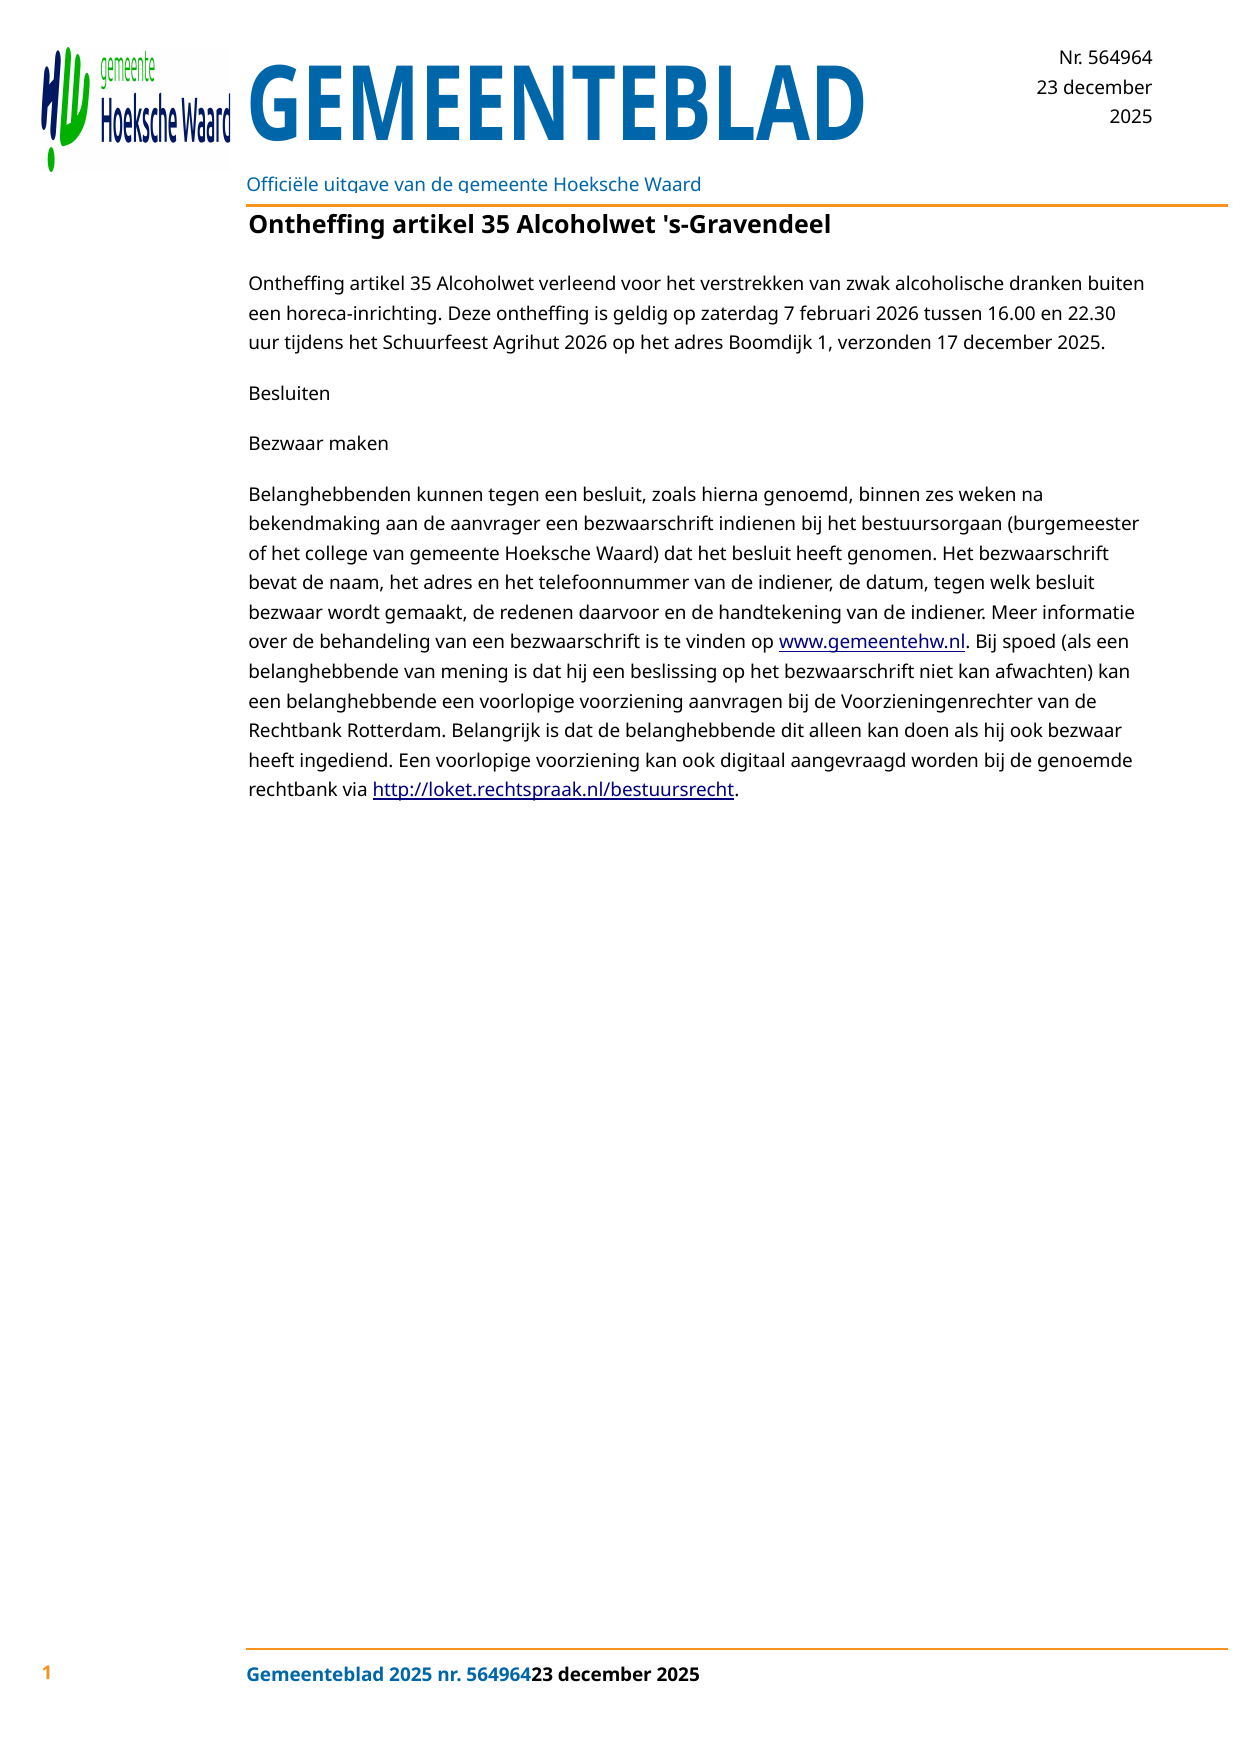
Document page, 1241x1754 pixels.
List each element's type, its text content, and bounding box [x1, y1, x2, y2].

picture [41, 47, 231, 172]
text Belanghebbenden kunnen tegen een besluit, zoals hierna genoemd, binnen zes weken na bekendmaking aan de aanvrager een bezwaarschrift indienen bij het bestuursorgaan (burgemeester of het college van gemeente Hoeksche Waard) dat het besluit heeft genomen. Het bezwaarschrift bevat de naam, het adres en het telefoonnummer van de indiener, de datum, tegen welk besluit bezwaar wordt gemaakt, de redenen daarvoor en de handtekening van de indiener. Meer informatie over de behandeling van een bezwaarschrift is te vinden op www.gemeentehw.nl. Bij spoed (als een belanghebbende van mening is dat hij een beslissing op het bezwaarschrift niet kan afwachten) kan een belanghebbende een voorlopige voorziening aanvragen bij de Voorzieningenrechter van de Rechtbank Rotterdam. Belangrijk is dat de belanghebbende dit alleen kan doen als hij ook bezwaar heeft ingediend. Een voorlopige voorziening kan ook digitaal aangevraagd worden bij de genoemde rechtbank via http://loket.rechtspraak.nl/bestuursrecht. [248, 481, 1152, 802]
text Besluiten [248, 380, 1152, 406]
text Bezwaar maken [248, 430, 1152, 456]
text Ontheffing artikel 35 Alcoholwet 's-Gravendeel [248, 207, 1152, 241]
text Ontheffing artikel 35 Alcoholwet verleend voor het verstrekken van zwak alcoholische dranken buiten een horeca-inrichting. Deze ontheffing is geldig op zaterdag 7 februari 2026 tussen 16.00 en 22.30 uur tijdens het Schuurfeest Agrihut 2026 op het adres Boomdijk 1, verzonden 17 december 2025. [248, 270, 1152, 355]
